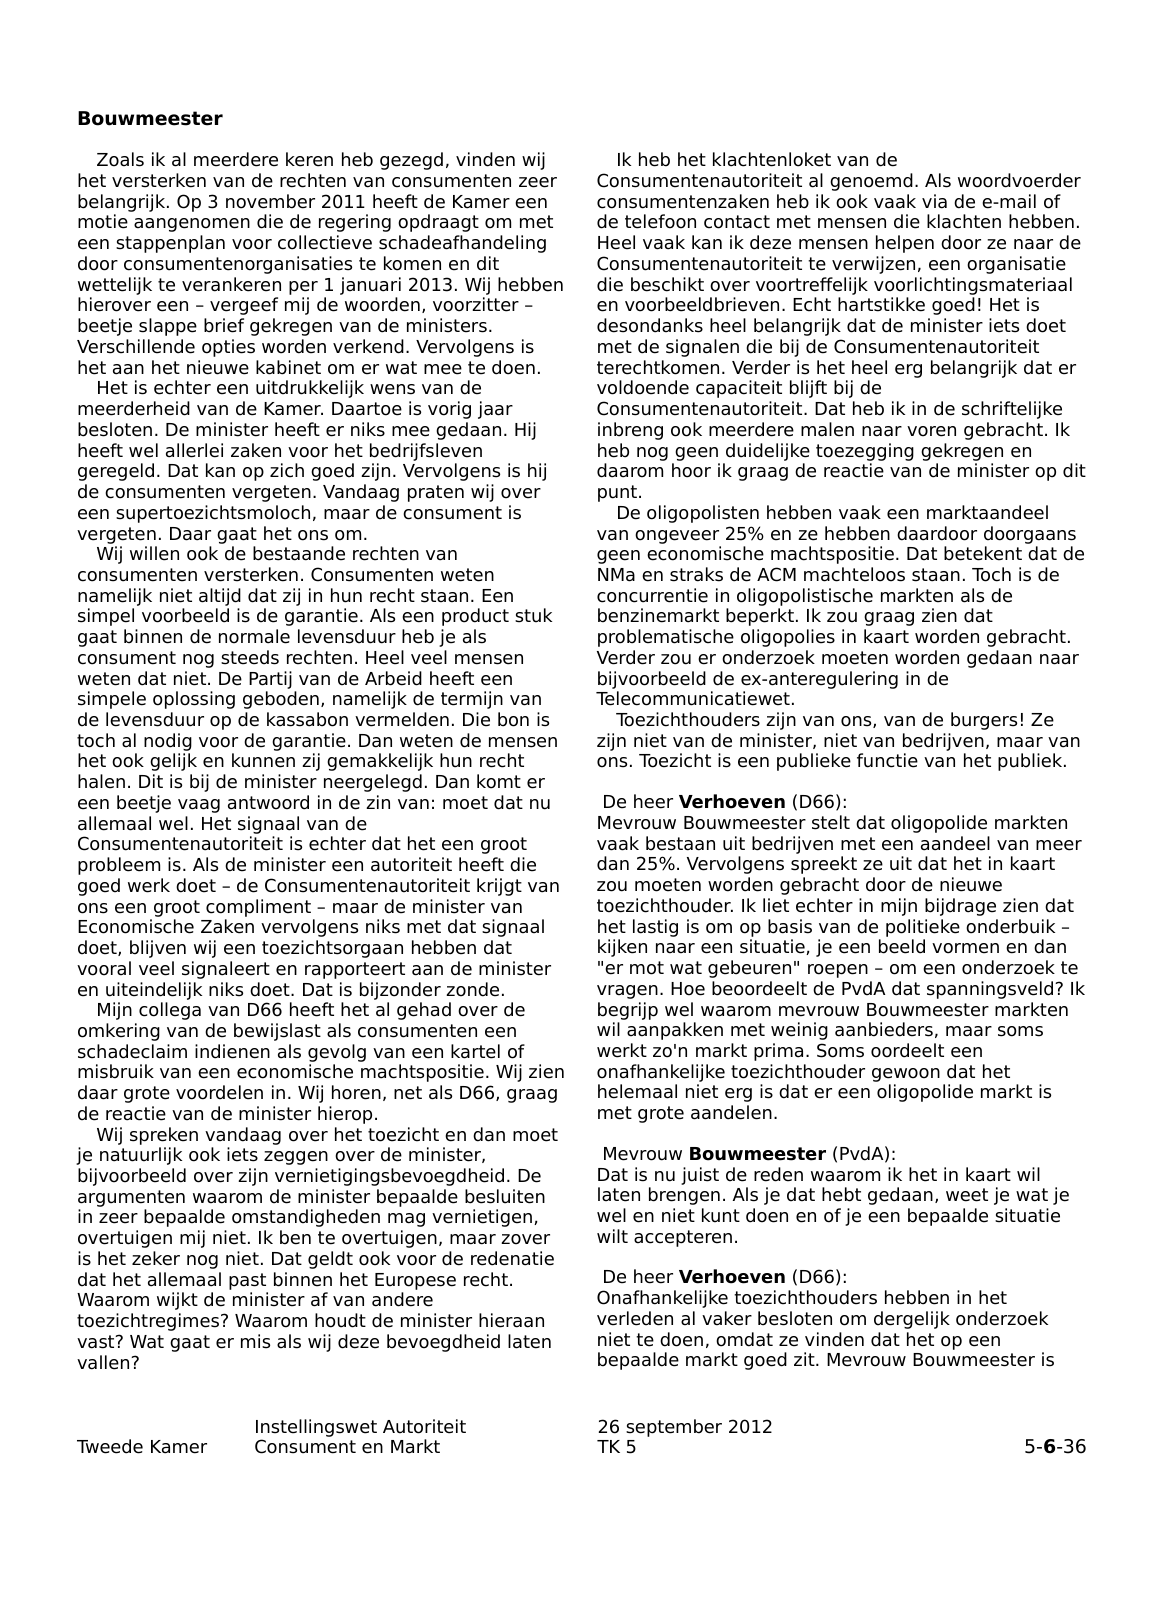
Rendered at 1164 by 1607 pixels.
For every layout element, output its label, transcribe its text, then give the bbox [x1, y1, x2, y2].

text Wij willen ook de bestaande rechten van consumenten versterken. Consumenten weten namelijk niet altijd dat zij in hun recht staan. Een simpel voorbeeld is de garantie. Als een product stuk gaat binnen de normale levensduur heb je als consument nog steeds rechten. Heel veel mensen weten dat niet. De Partij van de Arbeid heeft een simpele oplossing geboden, namelijk de termijn van de levensduur op de kassabon vermelden. Die bon is toch al nodig voor de garantie. Dan weten de mensen het ook gelijk en kunnen zij gemakkelijk hun recht halen. Dit is bij de minister neergelegd. Dan komt er een beetje vaag antwoord in de zin van: moet dat nu allemaal wel. Het signaal van de Consumentenautoriteit is echter dat het een groot probleem is. Als de minister een autoriteit heeft die goed werk doet – de Consumentenautoriteit krijgt van ons een groot compliment – maar de minister van Economische Zaken vervolgens niks met dat signaal doet, blijven wij een toezichtsorgaan hebben dat vooral veel signaleert en rapporteert aan de minister en uiteindelijk niks doet. Dat is bijzonder zonde. [77, 544, 567, 1000]
text Mijn collega van D66 heeft het al gehad over de omkering van de bewijslast als consumenten een schadeclaim indienen als gevolg van een kartel of misbruik van een economische machtspositie. Wij zien daar grote voordelen in. Wij horen, net als D66, graag de reactie van de minister hierop. [77, 1000, 567, 1124]
text Wij spreken vandaag over het toezicht en dan moet je natuurlijk ook iets zeggen over de minister, bijvoorbeeld over zijn vernietigingsbevoegdheid. De argumenten waarom de minister bepaalde besluiten in zeer bepaalde omstandigheden mag vernietigen, overtuigen mij niet. Ik ben te overtuigen, maar zover is het zeker nog niet. Dat geldt ook voor de redenatie dat het allemaal past binnen het Europese recht. Waarom wijkt de minister af van andere toezichtregimes? Waarom houdt de minister hieraan vast? Wat gaat er mis als wij deze bevoegdheid laten vallen? [77, 1124, 567, 1373]
text Mevrouw Bouwmeester (PvdA): [596, 1144, 1087, 1164]
text De oligopolisten hebben vaak een marktaandeel van ongeveer 25% en ze hebben daardoor doorgaans geen economische machtspositie. Dat betekent dat de NMa en straks de ACM machteloos staan. Toch is de concurrentie in oligopolistische markten als de benzinemarkt beperkt. Ik zou graag zien dat problematische oligopolies in kaart worden gebracht. Verder zou er onderzoek moeten worden gedaan naar bijvoorbeeld de ex-anteregulering in de Telecommunicatiewet. [596, 503, 1087, 710]
text Dat is nu juist de reden waarom ik het in kaart wil laten brengen. Als je dat hebt gedaan, weet je wat je wel en niet kunt doen en of je een bepaalde situatie wilt accepteren. [596, 1164, 1087, 1247]
text Toezichthouders zijn van ons, van de burgers! Ze zijn niet van de minister, niet van bedrijven, maar van ons. Toezicht is een publieke functie van het publiek. [596, 710, 1087, 772]
text Ik heb het klachtenloket van de Consumentenautoriteit al genoemd. Als woordvoerder consumentenzaken heb ik ook vaak via de e-mail of de telefoon contact met mensen die klachten hebben. Heel vaak kan ik deze mensen helpen door ze naar de Consumentenautoriteit te verwijzen, een organisatie die beschikt over voortreffelijk voorlichtingsmateriaal en voorbeeldbrieven. Echt hartstikke goed! Het is desondanks heel belangrijk dat de minister iets doet met de signalen die bij de Consumentenautoriteit terechtkomen. Verder is het heel erg belangrijk dat er voldoende capaciteit blijft bij de Consumentenautoriteit. Dat heb ik in de schriftelijke inbreng ook meerdere malen naar voren gebracht. Ik heb nog geen duidelijke toezegging gekregen en daarom hoor ik graag de reactie van de minister op dit punt. [596, 150, 1087, 503]
text Het is echter een uitdrukkelijk wens van de meerderheid van de Kamer. Daartoe is vorig jaar besloten. De minister heeft er niks mee gedaan. Hij heeft wel allerlei zaken voor het bedrijfsleven geregeld. Dat kan op zich goed zijn. Vervolgens is hij de consumenten vergeten. Vandaag praten wij over een supertoezichtsmoloch, maar de consument is vergeten. Daar gaat het ons om. [77, 378, 567, 544]
text De heer Verhoeven (D66): [596, 792, 1087, 813]
text De heer Verhoeven (D66): [596, 1267, 1087, 1288]
text Zoals ik al meerdere keren heb gezegd, vinden wij het versterken van de rechten van consumenten zeer belangrijk. Op 3 november 2011 heeft de Kamer een motie aangenomen die de regering opdraagt om met een stappenplan voor collectieve schadeafhandeling door consumentenorganisaties te komen en dit wettelijk te verankeren per 1 januari 2013. Wij hebben hierover een – vergeef mij de woorden, voorzitter – beetje slappe brief gekregen van de ministers. Verschillende opties worden verkend. Vervolgens is het aan het nieuwe kabinet om er wat mee te doen. [77, 150, 567, 378]
text Onafhankelijke toezichthouders hebben in het verleden al vaker besloten om dergelijk onderzoek niet te doen, omdat ze vinden dat het op een bepaalde markt goed zit. Mevrouw Bouwmeester is [596, 1288, 1087, 1371]
text Mevrouw Bouwmeester stelt dat oligopolide markten vaak bestaan uit bedrijven met een aandeel van meer dan 25%. Vervolgens spreekt ze uit dat het in kaart zou moeten worden gebracht door de nieuwe toezichthouder. Ik liet echter in mijn bijdrage zien dat het lastig is om op basis van de politieke onderbuik – kijken naar een situatie, je een beeld vormen en dan "er mot wat gebeuren" roepen – om een onderzoek te vragen. Hoe beoordeelt de PvdA dat spanningsveld? Ik begrijp wel waarom mevrouw Bouwmeester markten wil aanpakken met weinig aanbieders, maar soms werkt zo'n markt prima. Soms oordeelt een onafhankelijke toezichthouder gewoon dat het helemaal niet erg is dat er een oligopolide markt is met grote aandelen. [596, 813, 1087, 1124]
